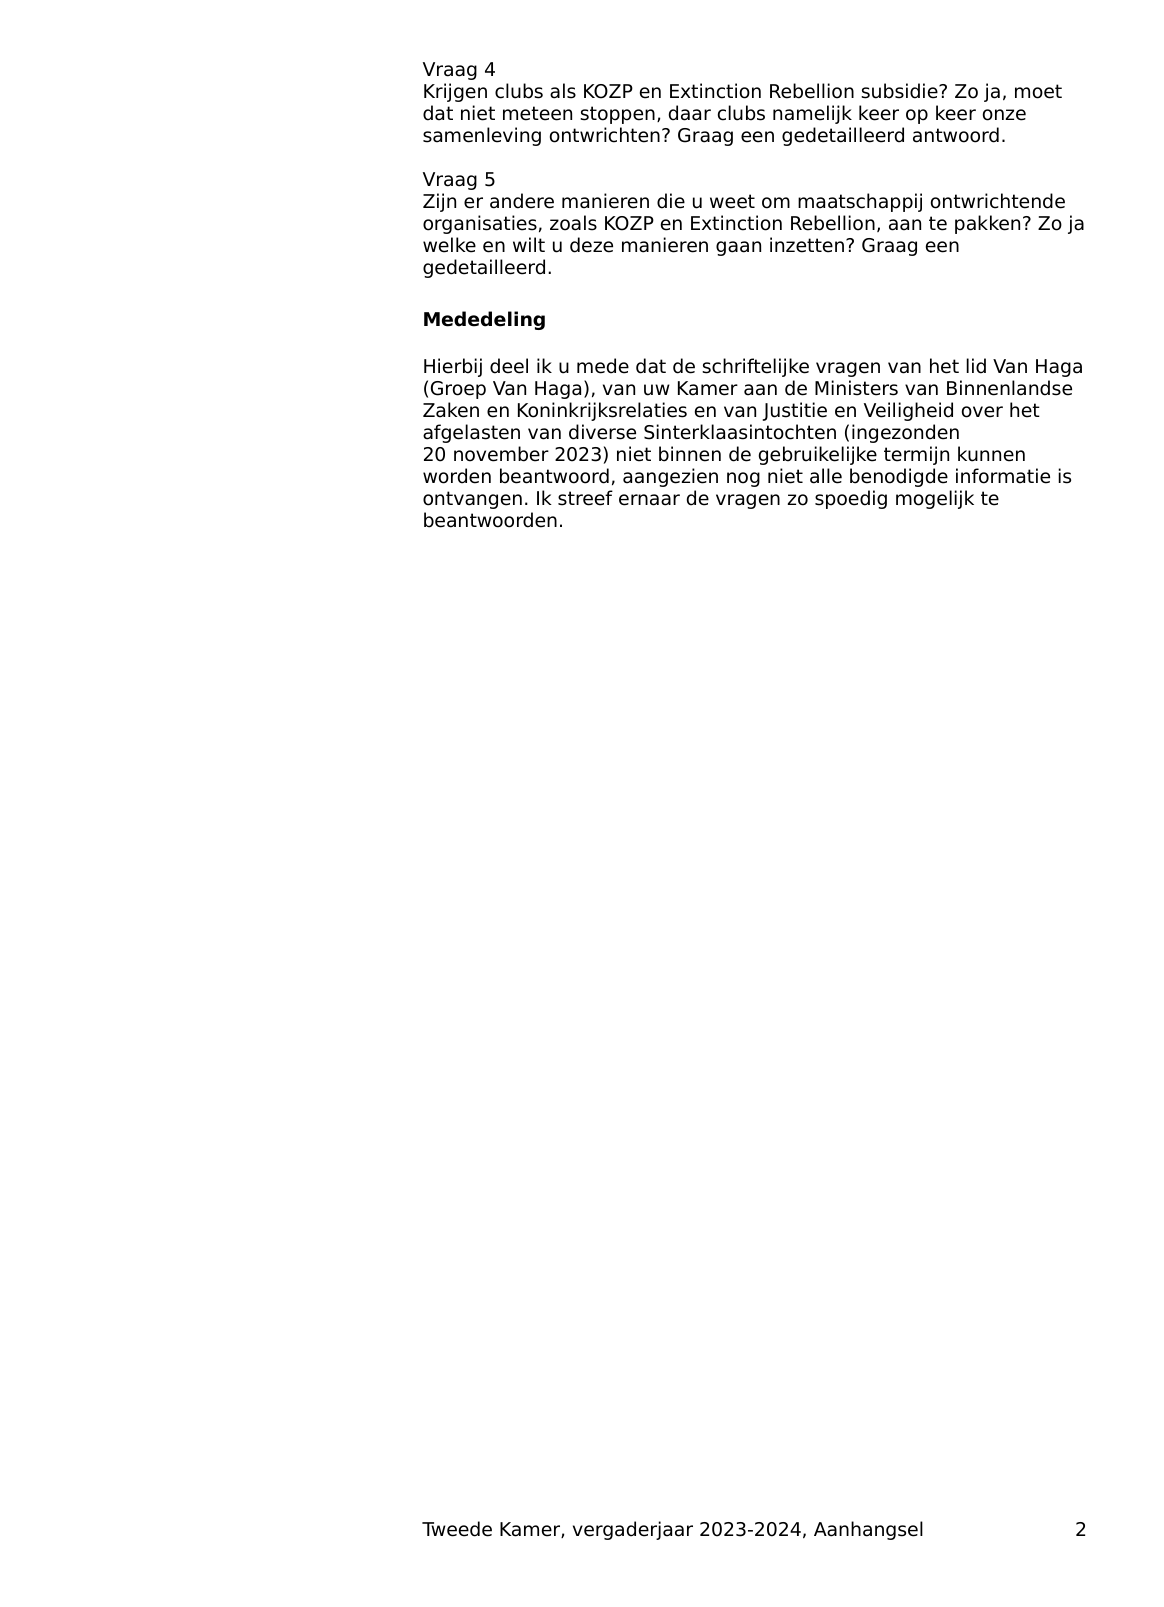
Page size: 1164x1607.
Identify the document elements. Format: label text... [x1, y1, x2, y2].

text Krijgen clubs als KOZP en Extinction Rebellion subsidie? Zo ja, moet dat niet meteen stoppen, daar clubs namelijk keer op keer onze samenleving ontwrichten? Graag een gedetailleerd antwoord. [422, 81, 1087, 147]
text Vraag 5 [422, 169, 1087, 191]
text Zijn er andere manieren die u weet om maatschappij ontwrichtende organisaties, zoals KOZP en Extinction Rebellion, aan te pakken? Zo ja welke en wilt u deze manieren gaan inzetten? Graag een gedetailleerd. [422, 191, 1087, 279]
text Hierbij deel ik u mede dat de schriftelijke vragen van het lid Van Haga (Groep Van Haga), van uw Kamer aan de Ministers van Binnenlandse Zaken en Koninkrijksrelaties en van Justitie en Veiligheid over het afgelasten van diverse Sinterklaasintochten (ingezonden 20 november 2023) niet binnen de gebruikelijke termijn kunnen worden beantwoord, aangezien nog niet alle benodigde informatie is ontvangen. Ik streef ernaar de vragen zo spoedig mogelijk te beantwoorden. [422, 356, 1087, 532]
subtitle Mededeling [422, 309, 1087, 331]
text Vraag 4 [422, 59, 1087, 81]
